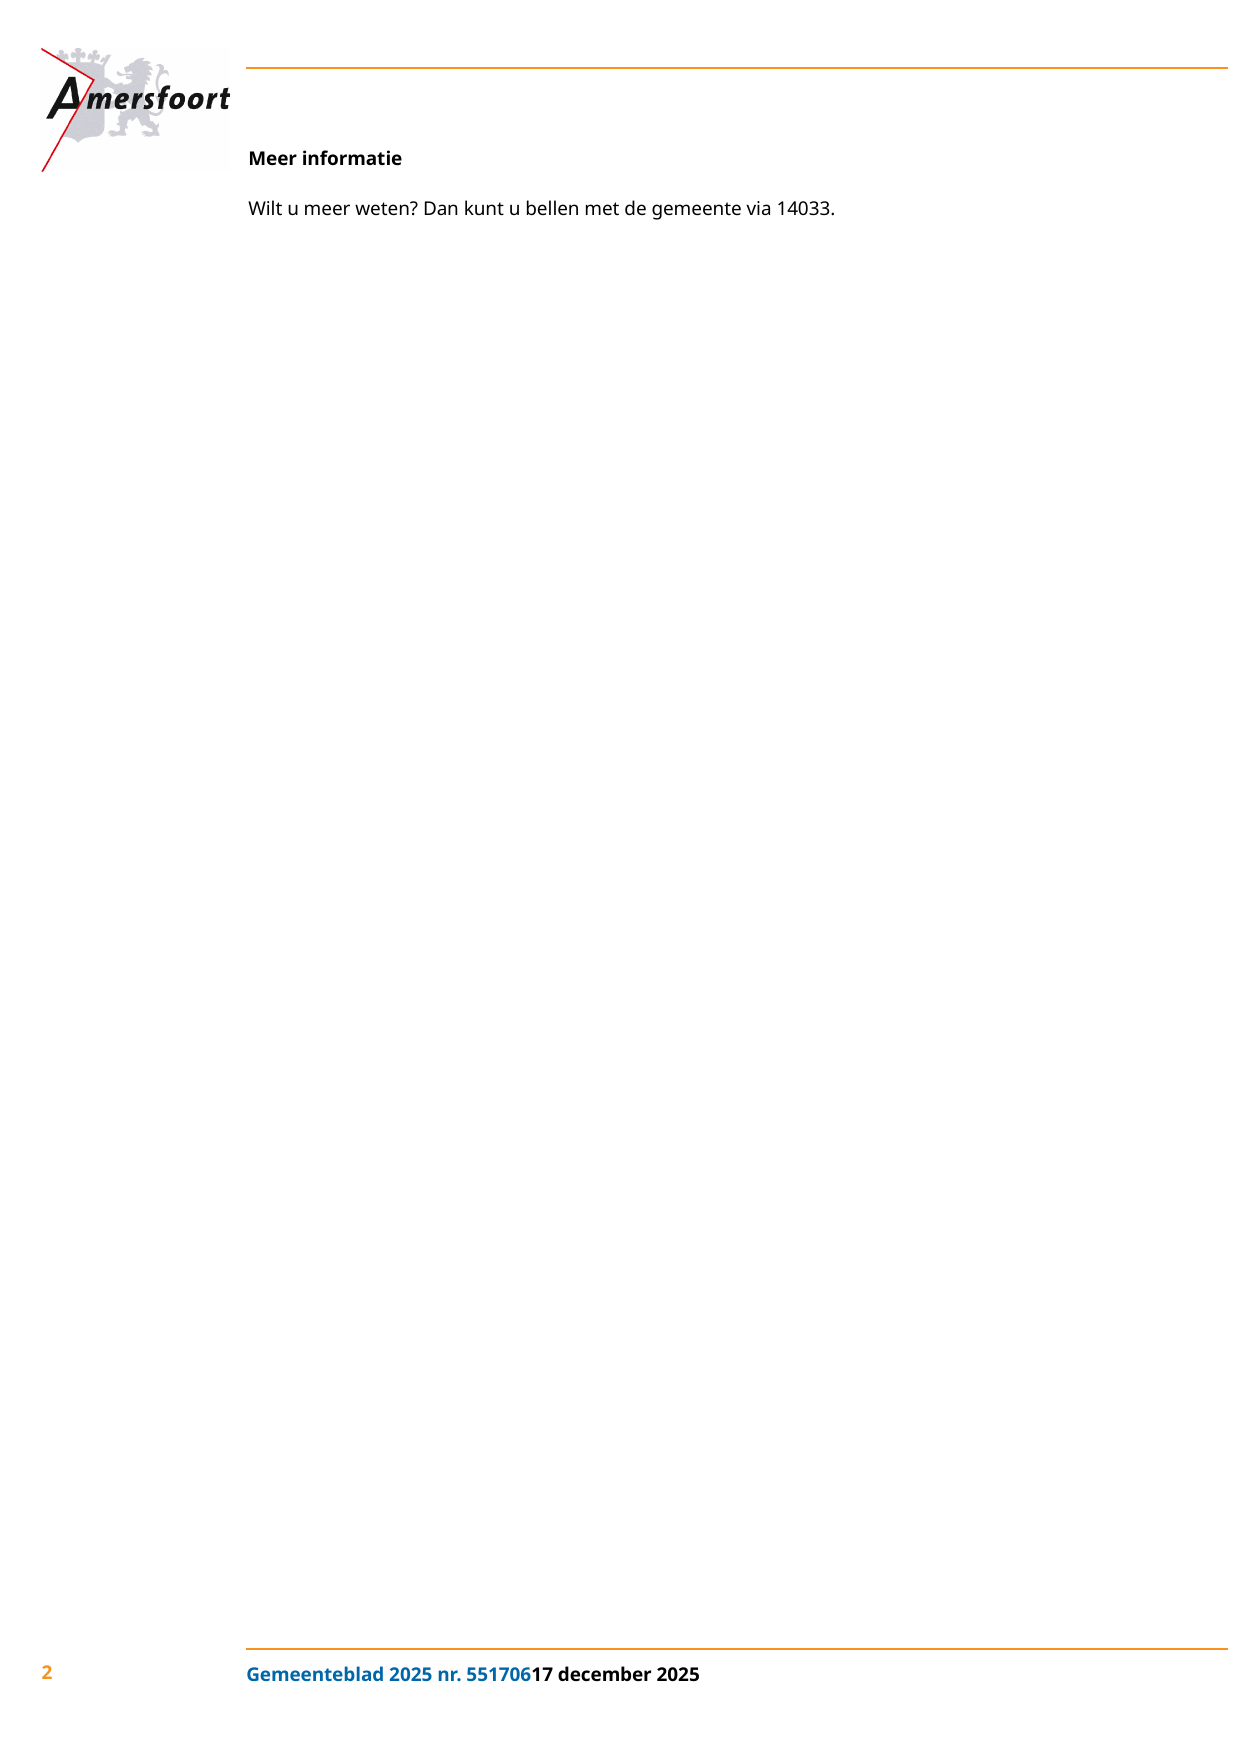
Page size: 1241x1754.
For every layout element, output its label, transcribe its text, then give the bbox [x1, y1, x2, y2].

text Meer informatie [248, 145, 1152, 171]
text Wilt u meer weten? Dan kunt u bellen met de gemeente via 14033. [248, 196, 1152, 221]
picture [41, 47, 231, 172]
